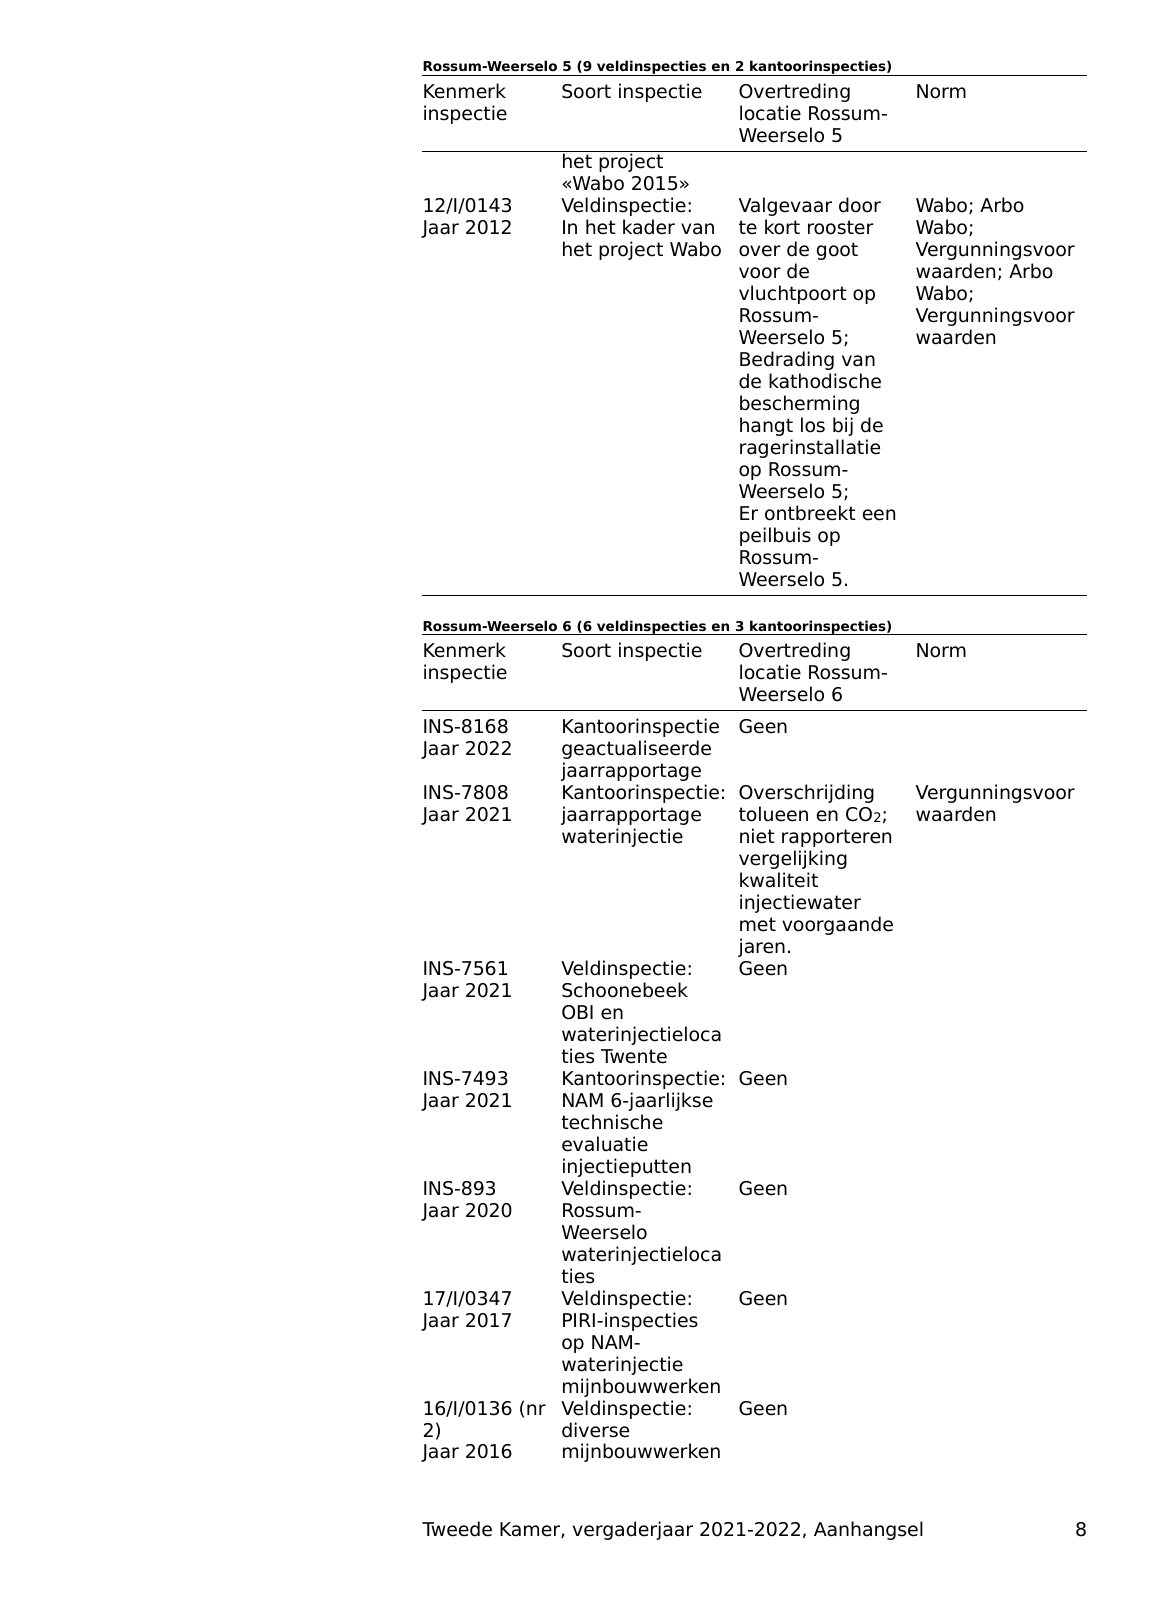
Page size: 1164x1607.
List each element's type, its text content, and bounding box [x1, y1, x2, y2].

table_cell Vergunningsvoorwaarden [910, 782, 1087, 958]
table_cell Kenmerk inspectie [422, 76, 555, 151]
table_cell Veldinspectie: diverse mijnbouwwerken [555, 1398, 732, 1463]
table_cell Overtreding locatie Rossum-Weerselo 6 [732, 635, 909, 710]
table_cell het project «Wabo 2015» [555, 152, 732, 195]
table_cell Veldinspectie: Rossum-Weerselo waterinjectielocaties [555, 1178, 732, 1288]
table_cell Geen [732, 1068, 909, 1178]
table_cell Kantoorinspectie: NAM 6-jaarlijkse technische evaluatie injectieputten [555, 1068, 732, 1178]
table_cell [910, 1178, 1087, 1288]
table_cell Overtreding locatie Rossum-Weerselo 5 [732, 76, 909, 151]
table_cell 12/I/0143 Jaar 2012 [422, 195, 555, 595]
table_cell Geen [732, 1178, 909, 1288]
table_cell Norm [910, 635, 1087, 710]
table_cell INS-7808 Jaar 2021 [422, 782, 555, 958]
table_cell Kenmerk inspectie [422, 635, 555, 710]
table_cell Kantoorinspectie: jaarrapportage waterinjectie [555, 782, 732, 958]
table_cell [732, 152, 909, 195]
table_cell [422, 152, 555, 195]
table_cell Soort inspectie [555, 635, 732, 710]
table_cell [910, 958, 1087, 1068]
table_cell [910, 1398, 1087, 1463]
table_cell [910, 1288, 1087, 1397]
table_cell INS-893 Jaar 2020 [422, 1178, 555, 1288]
table_cell 17/I/0347 Jaar 2017 [422, 1288, 555, 1397]
table_cell INS-8168 Jaar 2022 [422, 711, 555, 782]
table_cell Geen [732, 1398, 909, 1463]
table_cell Geen [732, 711, 909, 782]
table_cell Geen [732, 958, 909, 1068]
table_cell INS-7493 Jaar 2021 [422, 1068, 555, 1178]
table_cell Overschrijding tolueen en CO2; niet rapporteren vergelijking kwaliteit injectiewater met voorgaande jaren. [732, 782, 909, 958]
table_header Rossum-Weerselo 5 (9 veldinspecties en 2 kantoorinspecties) [422, 59, 1087, 75]
table_cell INS-7561 Jaar 2021 [422, 958, 555, 1068]
table_cell 16/I/0136 (nr 2) Jaar 2016 [422, 1398, 555, 1463]
table_cell [910, 711, 1087, 782]
table_header Rossum-Weerselo 6 (6 veldinspecties en 3 kantoorinspecties) [422, 618, 1087, 634]
table_cell [910, 1068, 1087, 1178]
table_cell Veldinspectie: In het kader van het project Wabo [555, 195, 732, 595]
table_cell Valgevaar door te kort rooster over de goot voor de vluchtpoort op Rossum-Weerselo 5; Bedrading van de kathodische bescherming hangt los bij de ragerinstallatie op Rossum-Weerselo 5; Er ontbreekt een peilbuis op Rossum-Weerselo 5. [732, 195, 909, 595]
table_cell Soort inspectie [555, 76, 732, 151]
table_cell Veldinspectie: PIRI-inspecties op NAM-waterinjectie mijnbouwwerken [555, 1288, 732, 1397]
table_cell Kantoorinspectie geactualiseerde jaarrapportage [555, 711, 732, 782]
table_cell Norm [910, 76, 1087, 151]
table_cell [910, 152, 1087, 195]
table_cell Veldinspectie: Schoonebeek OBI en waterinjectielocaties Twente [555, 958, 732, 1068]
table_cell Wabo; Arbo Wabo; Vergunningsvoorwaarden; Arbo Wabo; Vergunningsvoorwaarden [910, 195, 1087, 595]
table_cell Geen [732, 1288, 909, 1397]
